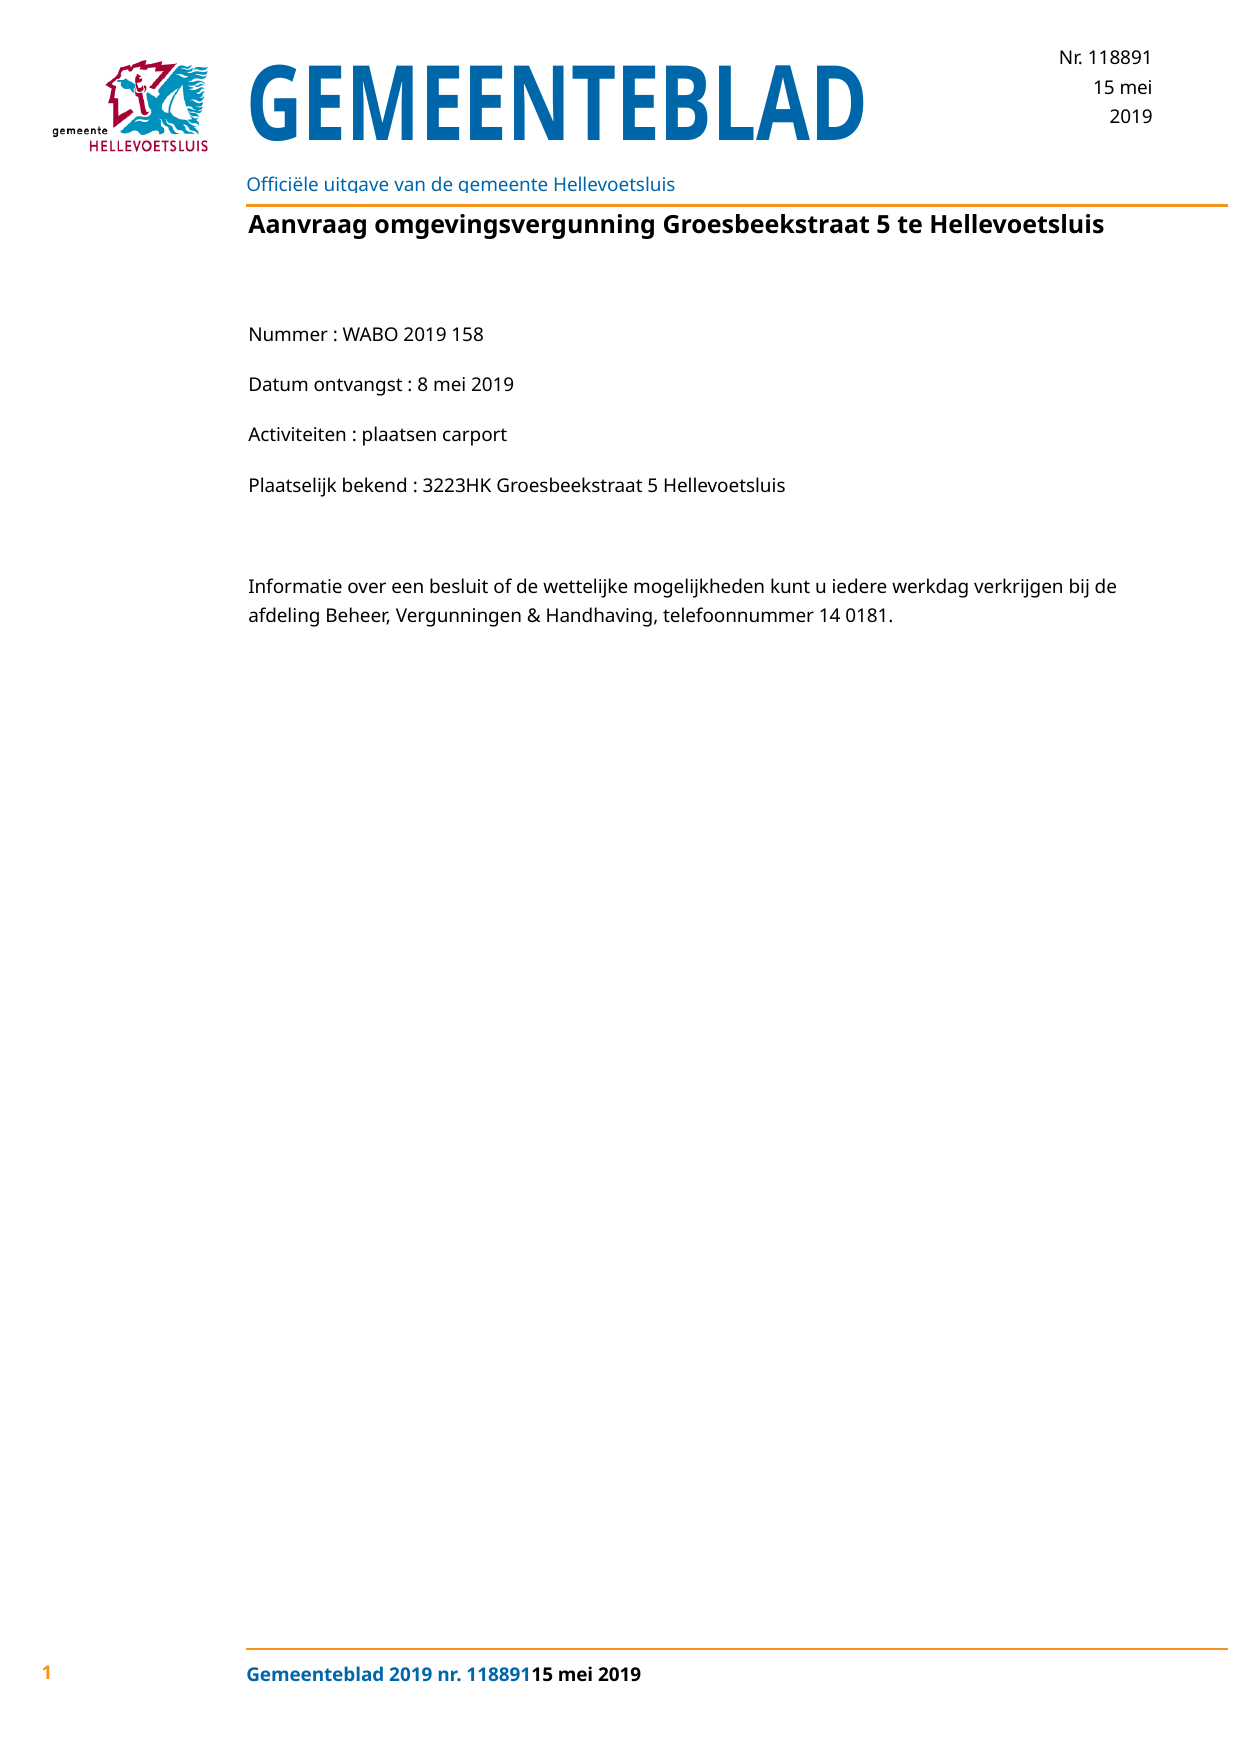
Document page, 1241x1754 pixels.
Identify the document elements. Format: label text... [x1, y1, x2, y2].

text Activiteiten : plaatsen carport [248, 422, 1152, 447]
text Aanvraag omgevingsvergunning Groesbeekstraat 5 te Hellevoetsluis [248, 207, 1152, 241]
text Nummer : WABO 2019 158 [248, 321, 1152, 346]
text Informatie over een besluit of de wettelijke mogelijkheden kunt u iedere werkdag verkrijgen bij de afdeling Beheer, Vergunningen & Handhaving, telefoonnummer 14 0181. [248, 573, 1152, 628]
text Datum ontvangst : 8 mei 2019 [248, 371, 1152, 397]
text Plaatselijk bekend : 3223HK Groesbeekstraat 5 Hellevoetsluis [248, 472, 1152, 498]
picture [41, 47, 231, 172]
